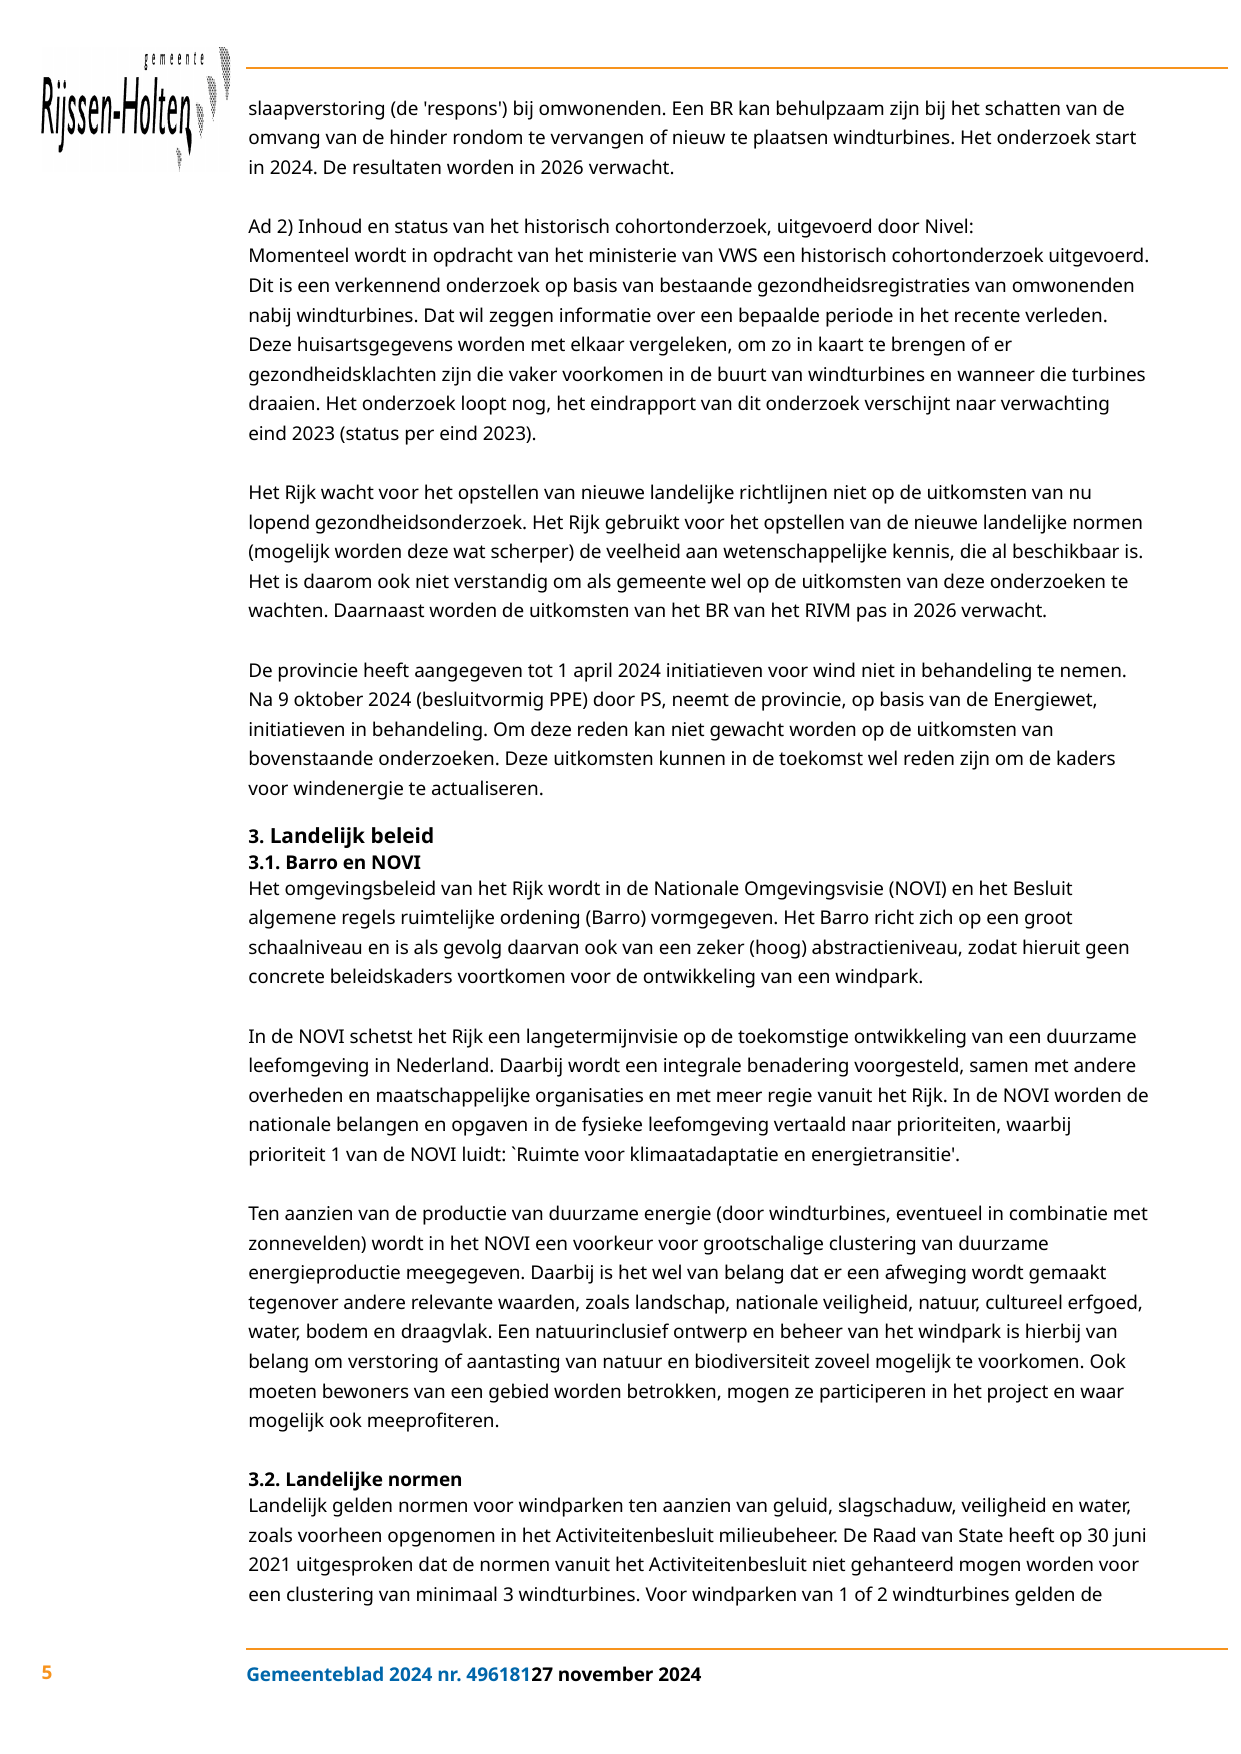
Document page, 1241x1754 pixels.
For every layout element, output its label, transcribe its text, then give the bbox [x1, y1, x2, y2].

text slaapverstoring (de 'respons') bij omwonenden. Een BR kan behulpzaam zijn bij het schatten van de omvang van de hinder rondom te vervangen of nieuw te plaatsen windturbines. Het onderzoek start in 2024. De resultaten worden in 2026 verwacht. [248, 95, 1152, 180]
text Momenteel wordt in opdracht van het ministerie van VWS een historisch cohortonderzoek uitgevoerd. Dit is een verkennend onderzoek op basis van bestaande gezondheidsregistraties van omwonenden nabij windturbines. Dat wil zeggen informatie over een bepaalde periode in het recente verleden. Deze huisartsgegevens worden met elkaar vergeleken, om zo in kaart te brengen of er gezondheidsklachten zijn die vaker voorkomen in de buurt van windturbines en wanneer die turbines draaien. Het onderzoek loopt nog, het eindrapport van dit onderzoek verschijnt naar verwachting eind 2023 (status per eind 2023). [248, 243, 1152, 446]
text Het Rijk wacht voor het opstellen van nieuwe landelijke richtlijnen niet op de uitkomsten van nu lopend gezondheidsonderzoek. Het Rijk gebruikt voor het opstellen van de nieuwe landelijke normen (mogelijk worden deze wat scherper) de veelheid aan wetenschappelijke kennis, die al beschikbaar is. Het is daarom ook niet verstandig om als gemeente wel op de uitkomsten van deze onderzoeken te wachten. Daarnaast worden de uitkomsten van het BR van het RIVM pas in 2026 verwacht. [248, 479, 1152, 623]
picture [41, 47, 231, 172]
text Ad 2) Inhoud en status van het historisch cohortonderzoek, uitgevoerd door Nivel: [248, 213, 1152, 239]
text 3.2. Landelijke normen [248, 1467, 1152, 1492]
text Het omgevingsbeleid van het Rijk wordt in de Nationale Omgevingsvisie (NOVI) en het Besluit algemene regels ruimtelijke ordening (Barro) vormgegeven. Het Barro richt zich op een groot schaalniveau en is als gevolg daarvan ook van een zeker (hoog) abstractieniveau, zodat hieruit geen concrete beleidskaders voortkomen voor de ontwikkeling van een windpark. [248, 875, 1152, 989]
text Ten aanzien van de productie van duurzame energie (door windturbines, eventueel in combinatie met zonnevelden) wordt in het NOVI een voorkeur voor grootschalige clustering van duurzame energieproductie meegegeven. Daarbij is het wel van belang dat er een afweging wordt gemaakt tegenover andere relevante waarden, zoals landschap, nationale veiligheid, natuur, cultureel erfgoed, water, bodem en draagvlak. Een natuurinclusief ontwerp en beheer van het windpark is hierbij van belang om verstoring of aantasting van natuur en biodiversiteit zoveel mogelijk te voorkomen. Ook moeten bewoners van een gebied worden betrokken, mogen ze participeren in het project en waar mogelijk ook meeprofiteren. [248, 1200, 1152, 1433]
text 3.1. Barro en NOVI [248, 849, 1152, 875]
text In de NOVI schetst het Rijk een langetermijnvisie op de toekomstige ontwikkeling van een duurzame leefomgeving in Nederland. Daarbij wordt een integrale benadering voorgesteld, samen met andere overheden en maatschappelijke organisaties en met meer regie vanuit het Rijk. In de NOVI worden de nationale belangen en opgaven in de fysieke leefomgeving vertaald naar prioriteiten, waarbij prioriteit 1 van de NOVI luidt: `Ruimte voor klimaatadaptatie en energietransitie'. [248, 1023, 1152, 1167]
text Landelijk gelden normen voor windparken ten aanzien van geluid, slagschaduw, veiligheid en water, zoals voorheen opgenomen in het Activiteitenbesluit milieubeheer. De Raad van State heeft op 30 juni 2021 uitgesproken dat de normen vanuit het Activiteitenbesluit niet gehanteerd mogen worden voor een clustering van minimaal 3 windturbines. Voor windparken van 1 of 2 windturbines gelden de [248, 1492, 1152, 1607]
text De provincie heeft aangegeven tot 1 april 2024 initiatieven voor wind niet in behandeling te nemen. Na 9 oktober 2024 (besluitvormig PPE) door PS, neemt de provincie, op basis van de Energiewet, initiatieven in behandeling. Om deze reden kan niet gewacht worden op de uitkomsten van bovenstaande onderzoeken. Deze uitkomsten kunnen in de toekomst wel reden zijn om de kaders voor windenergie te actualiseren. [248, 657, 1152, 801]
text 3. Landelijk beleid [248, 821, 1152, 849]
